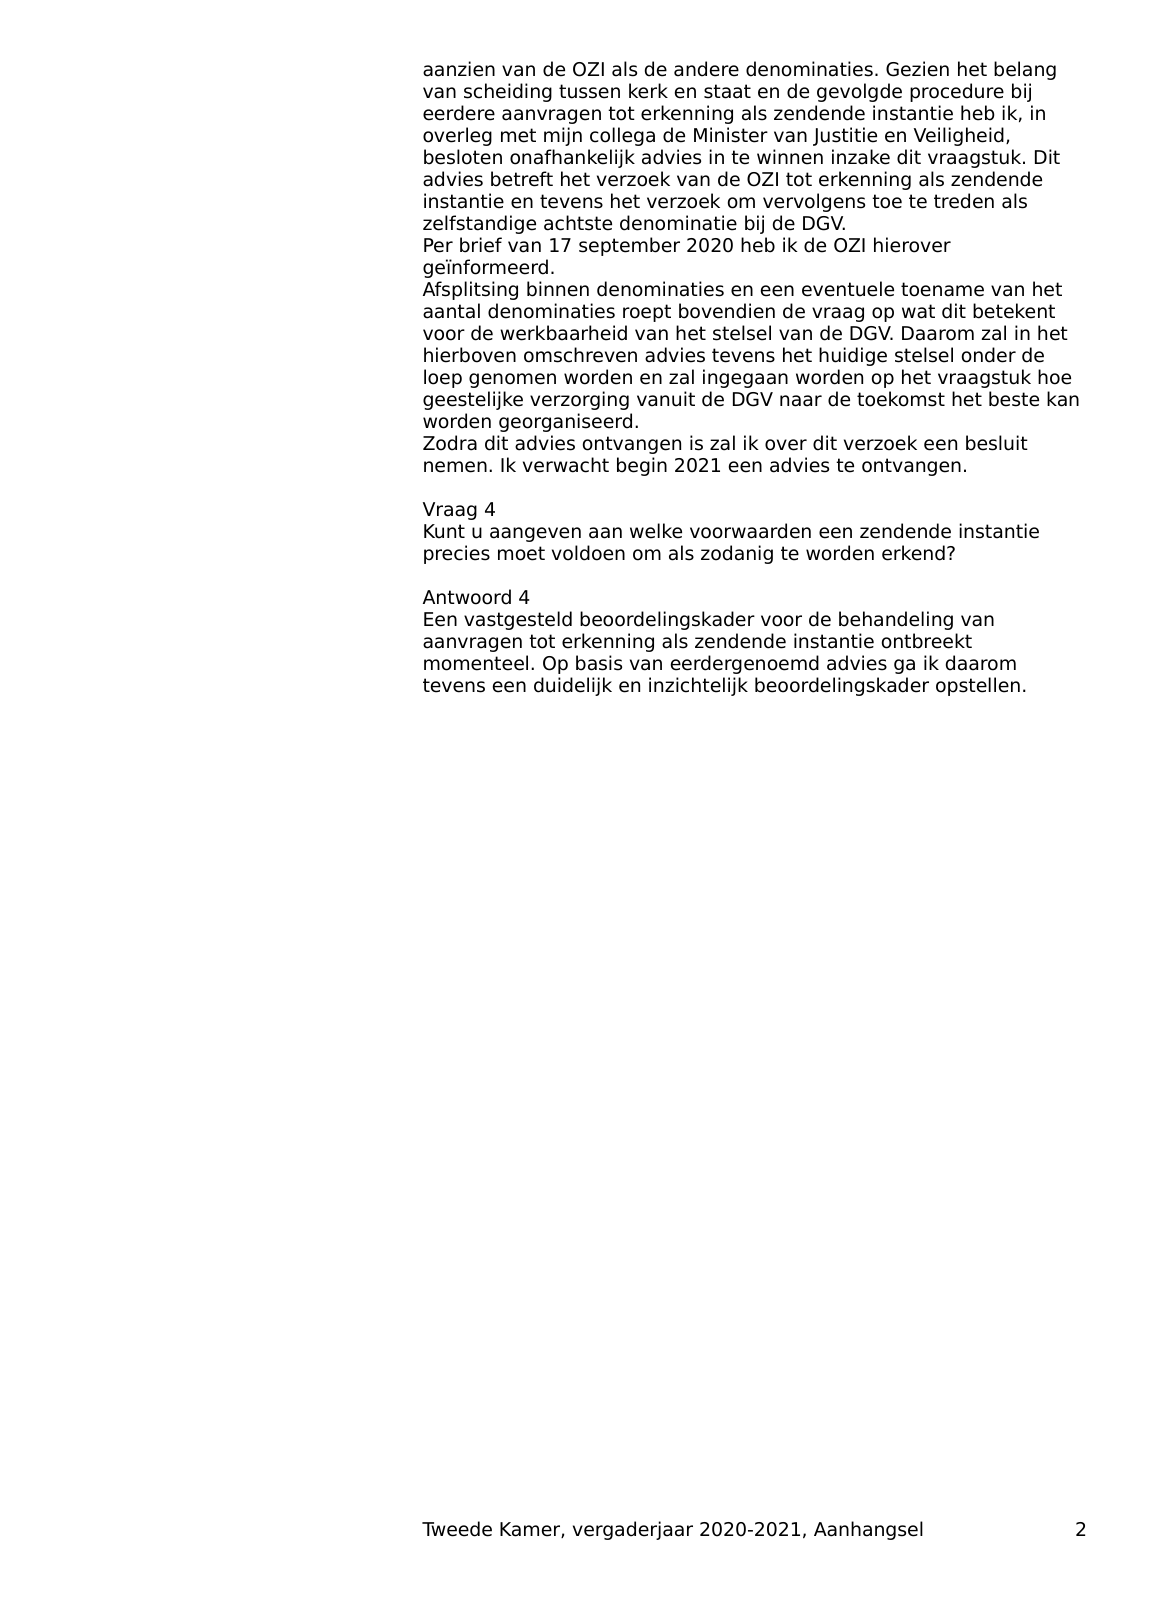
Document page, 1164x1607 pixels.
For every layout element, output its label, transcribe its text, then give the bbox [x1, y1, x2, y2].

text Vraag 4 [422, 499, 1087, 521]
text Afsplitsing binnen denominaties en een eventuele toename van het aantal denominaties roept bovendien de vraag op wat dit betekent voor de werkbaarheid van het stelsel van de DGV. Daarom zal in het hierboven omschreven advies tevens het huidige stelsel onder de loep genomen worden en zal ingegaan worden op het vraagstuk hoe geestelijke verzorging vanuit de DGV naar de toekomst het beste kan worden georganiseerd. [422, 279, 1087, 433]
text Een vastgesteld beoordelingskader voor de behandeling van aanvragen tot erkenning als zendende instantie ontbreekt momenteel. Op basis van eerdergenoemd advies ga ik daarom tevens een duidelijk en inzichtelijk beoordelingskader opstellen. [422, 609, 1087, 697]
text Zodra dit advies ontvangen is zal ik over dit verzoek een besluit nemen. Ik verwacht begin 2021 een advies te ontvangen. [422, 433, 1087, 477]
text Antwoord 4 [422, 587, 1087, 609]
text Per brief van 17 september 2020 heb ik de OZI hierover geïnformeerd. [422, 235, 1087, 279]
text Kunt u aangeven aan welke voorwaarden een zendende instantie precies moet voldoen om als zodanig te worden erkend? [422, 521, 1087, 565]
text aanzien van de OZI als de andere denominaties. Gezien het belang van scheiding tussen kerk en staat en de gevolgde procedure bij eerdere aanvragen tot erkenning als zendende instantie heb ik, in overleg met mijn collega de Minister van Justitie en Veiligheid, besloten onafhankelijk advies in te winnen inzake dit vraagstuk. Dit advies betreft het verzoek van de OZI tot erkenning als zendende instantie en tevens het verzoek om vervolgens toe te treden als zelfstandige achtste denominatie bij de DGV. [422, 59, 1087, 235]
